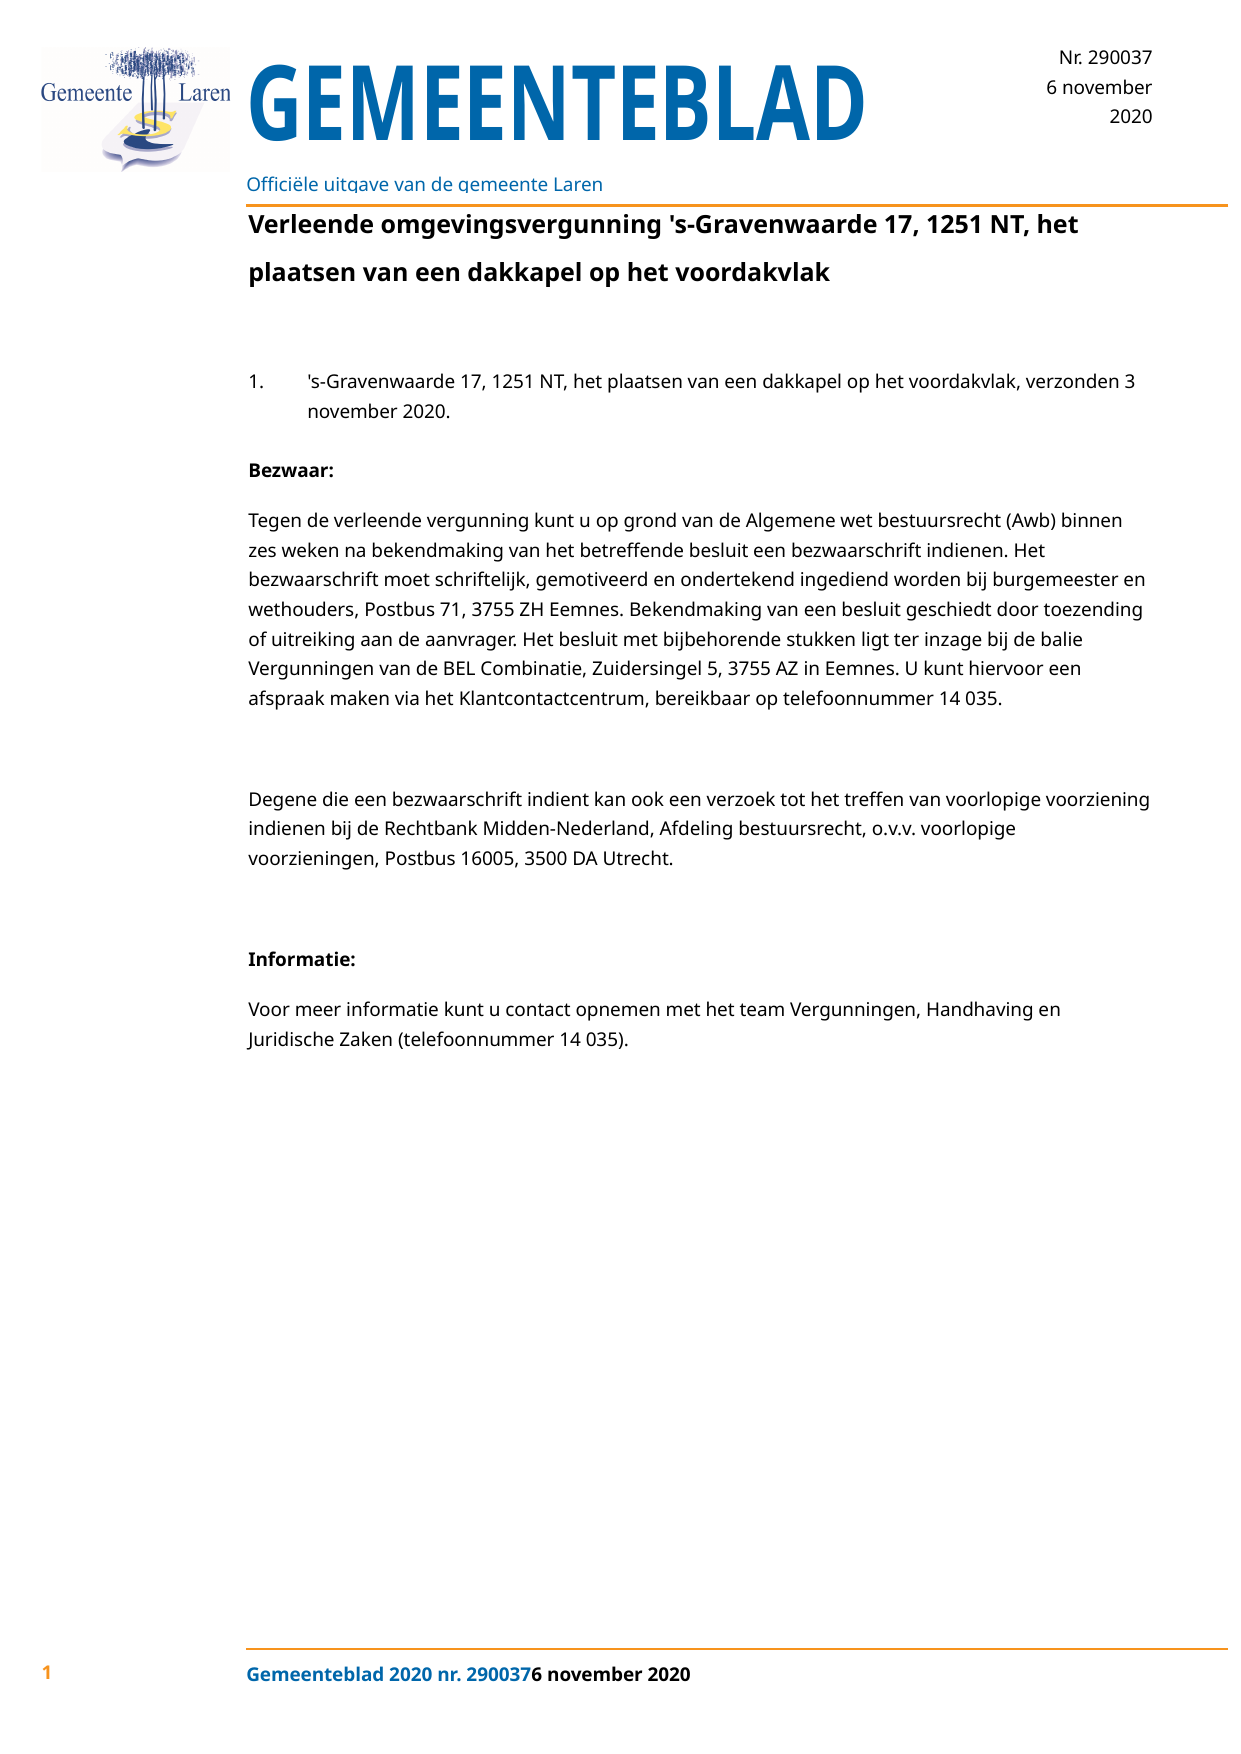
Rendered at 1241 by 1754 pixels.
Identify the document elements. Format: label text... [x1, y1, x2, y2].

list 's-Gravenwaarde 17, 1251 NT, het plaatsen van een dakkapel op het voordakvlak, verzonden 3 november 2020. [248, 368, 1152, 424]
text Informatie: [248, 946, 1152, 972]
text Tegen de verleende vergunning kunt u op grond van de Algemene wet bestuursrecht (Awb) binnen zes weken na bekendmaking van het betreffende besluit een bezwaarschrift indienen. Het bezwaarschrift moet schriftelijk, gemotiveerd en ondertekend ingediend worden bij burgemeester en wethouders, Postbus 71, 3755 ZH Eemnes. Bekendmaking van een besluit geschiedt door toezending of uitreiking aan de aanvrager. Het besluit met bijbehorende stukken ligt ter inzage bij de balie Vergunningen van de BEL Combinatie, Zuidersingel 5, 3755 AZ in Eemnes. U kunt hiervoor een afspraak maken via het Klantcontactcentrum, bereikbaar op telefoonnummer 14 035. [248, 507, 1152, 711]
text Verleende omgevingsvergunning 's-Gravenwaarde 17, 1251 NT, het plaatsen van een dakkapel op het voordakvlak [248, 207, 1152, 288]
text Degene die een bezwaarschrift indient kan ook een verzoek tot het treffen van voorlopige voorziening indienen bij de Rechtbank Midden-Nederland, Afdeling bestuursrecht, o.v.v. voorlopige voorzieningen, Postbus 16005, 3500 DA Utrecht. [248, 786, 1152, 871]
text Bezwaar: [248, 457, 1152, 483]
text Voor meer informatie kunt u contact opnemen met het team Vergunningen, Handhaving en Juridische Zaken (telefoonnummer 14 035). [248, 996, 1152, 1052]
picture [41, 47, 231, 172]
